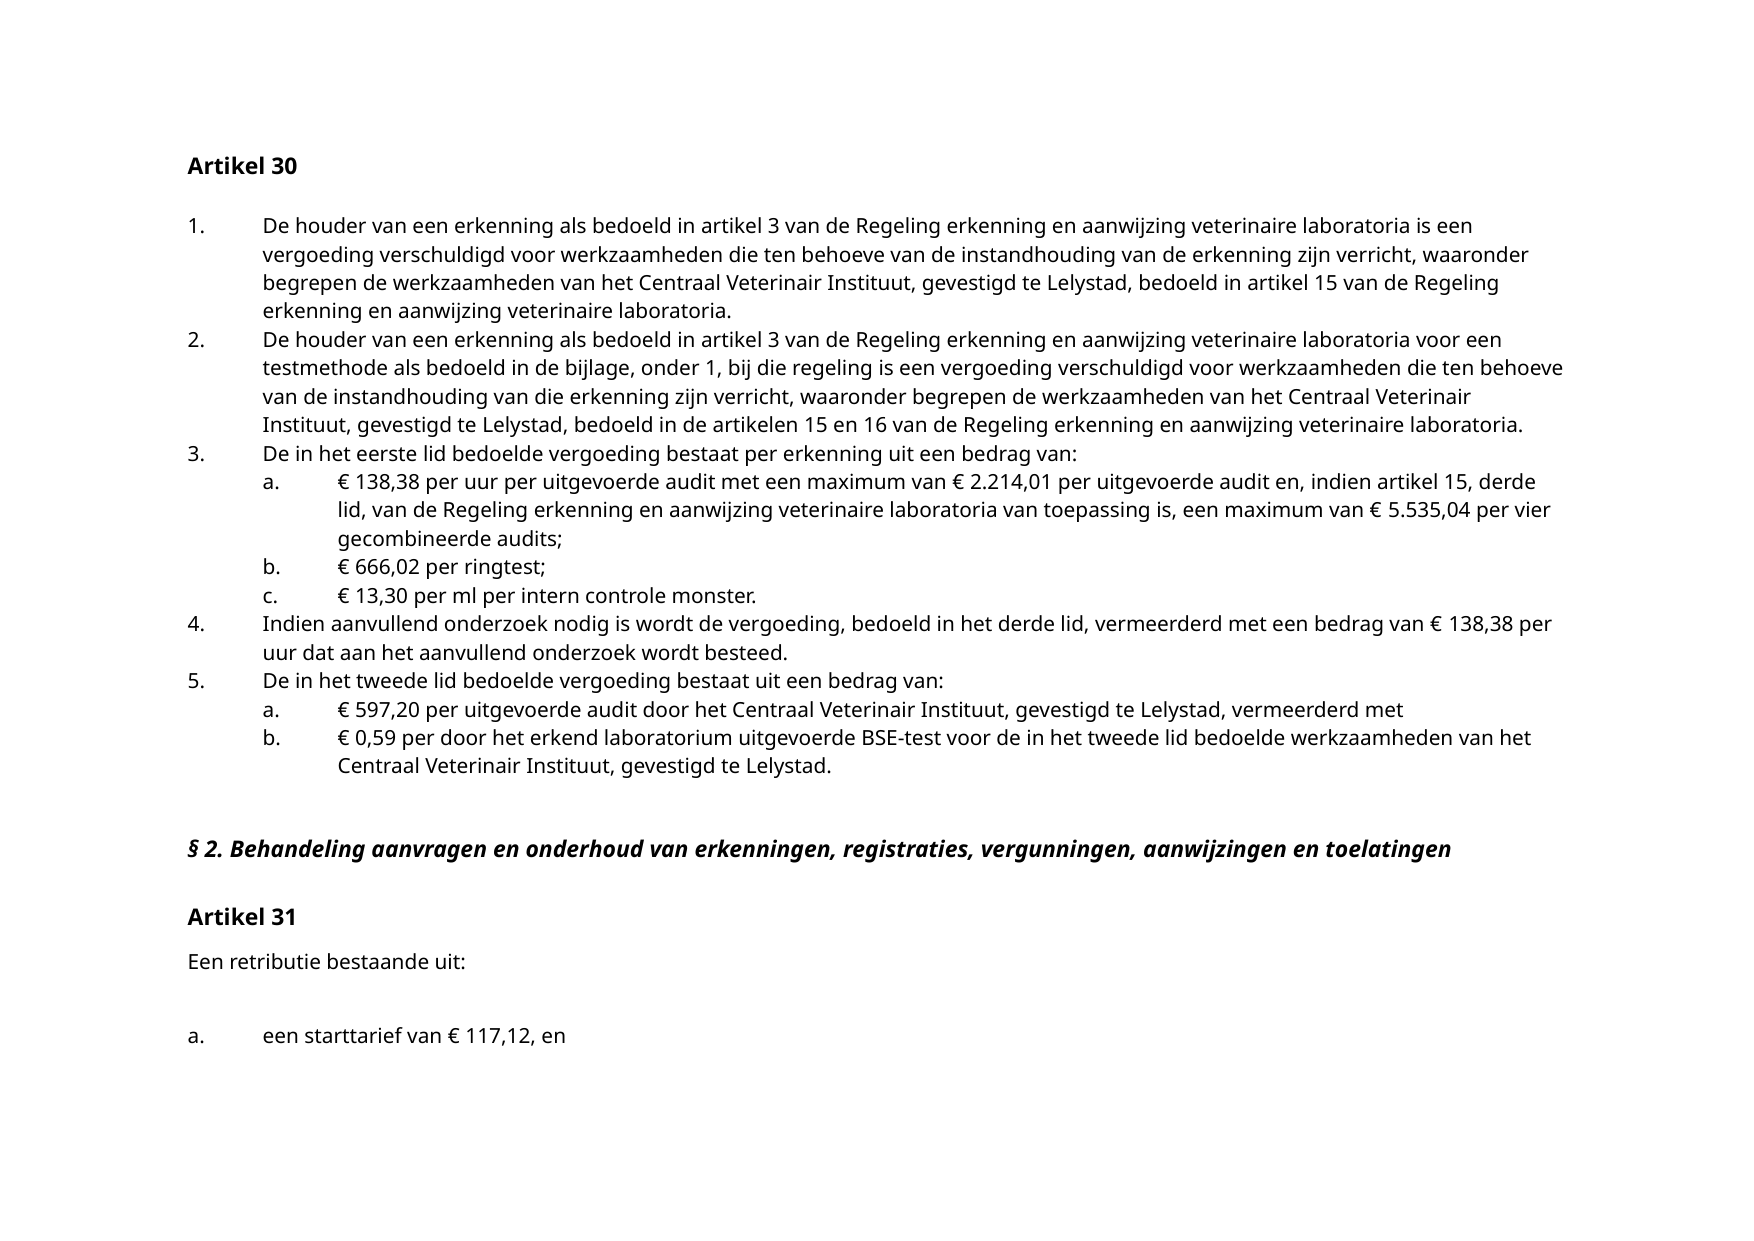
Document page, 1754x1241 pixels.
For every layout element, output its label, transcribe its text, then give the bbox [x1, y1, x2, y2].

list € 0,59 per door het erkend laboratorium uitgevoerde BSE-test voor de in het tweede lid bedoelde werkzaamheden van het Centraal Veterinair Instituut, gevestigd te Lelystad. [262, 723, 1566, 780]
text § 2. Behandeling aanvragen en onderhoud van erkenningen, registraties, vergunningen, aanwijzingen en toelatingen [187, 832, 1566, 864]
subtitle Artikel 31 [187, 901, 1566, 932]
list € 597,20 per uitgevoerde audit door het Centraal Veterinair Instituut, gevestigd te Lelystad, vermeerderd met [262, 695, 1566, 723]
list De in het eerste lid bedoelde vergoeding bestaat per erkenning uit een bedrag van: [187, 439, 1566, 467]
list Indien aanvullend onderzoek nodig is wordt de vergoeding, bedoeld in het derde lid, vermeerderd met een bedrag van € 138,38 per uur dat aan het aanvullend onderzoek wordt besteed. [187, 609, 1566, 666]
subtitle Artikel 30 [187, 150, 1566, 181]
list € 13,30 per ml per intern controle monster. [262, 581, 1566, 609]
text Een retributie bestaande uit: [187, 947, 1566, 976]
list € 666,02 per ringtest; [262, 552, 1566, 581]
list De houder van een erkenning als bedoeld in artikel 3 van de Regeling erkenning en aanwijzing veterinaire laboratoria voor een testmethode als bedoeld in de bijlage, onder 1, bij die regeling is een vergoeding verschuldigd voor werkzaamheden die ten behoeve van de instandhouding van die erkenning zijn verricht, waaronder begrepen de werkzaamheden van het Centraal Veterinair Instituut, gevestigd te Lelystad, bedoeld in de artikelen 15 en 16 van de Regeling erkenning en aanwijzing veterinaire laboratoria. [187, 325, 1566, 439]
list een starttarief van € 117,12, en [187, 1021, 1566, 1049]
list De houder van een erkenning als bedoeld in artikel 3 van de Regeling erkenning en aanwijzing veterinaire laboratoria is een vergoeding verschuldigd voor werkzaamheden die ten behoeve van de instandhouding van de erkenning zijn verricht, waaronder begrepen de werkzaamheden van het Centraal Veterinair Instituut, gevestigd te Lelystad, bedoeld in artikel 15 van de Regeling erkenning en aanwijzing veterinaire laboratoria. [187, 211, 1566, 325]
list De in het tweede lid bedoelde vergoeding bestaat uit een bedrag van: [187, 666, 1566, 695]
list € 138,38 per uur per uitgevoerde audit met een maximum van € 2.214,01 per uitgevoerde audit en, indien artikel 15, derde lid, van de Regeling erkenning en aanwijzing veterinaire laboratoria van toepassing is, een maximum van € 5.535,04 per vier gecombineerde audits; [262, 467, 1566, 552]
